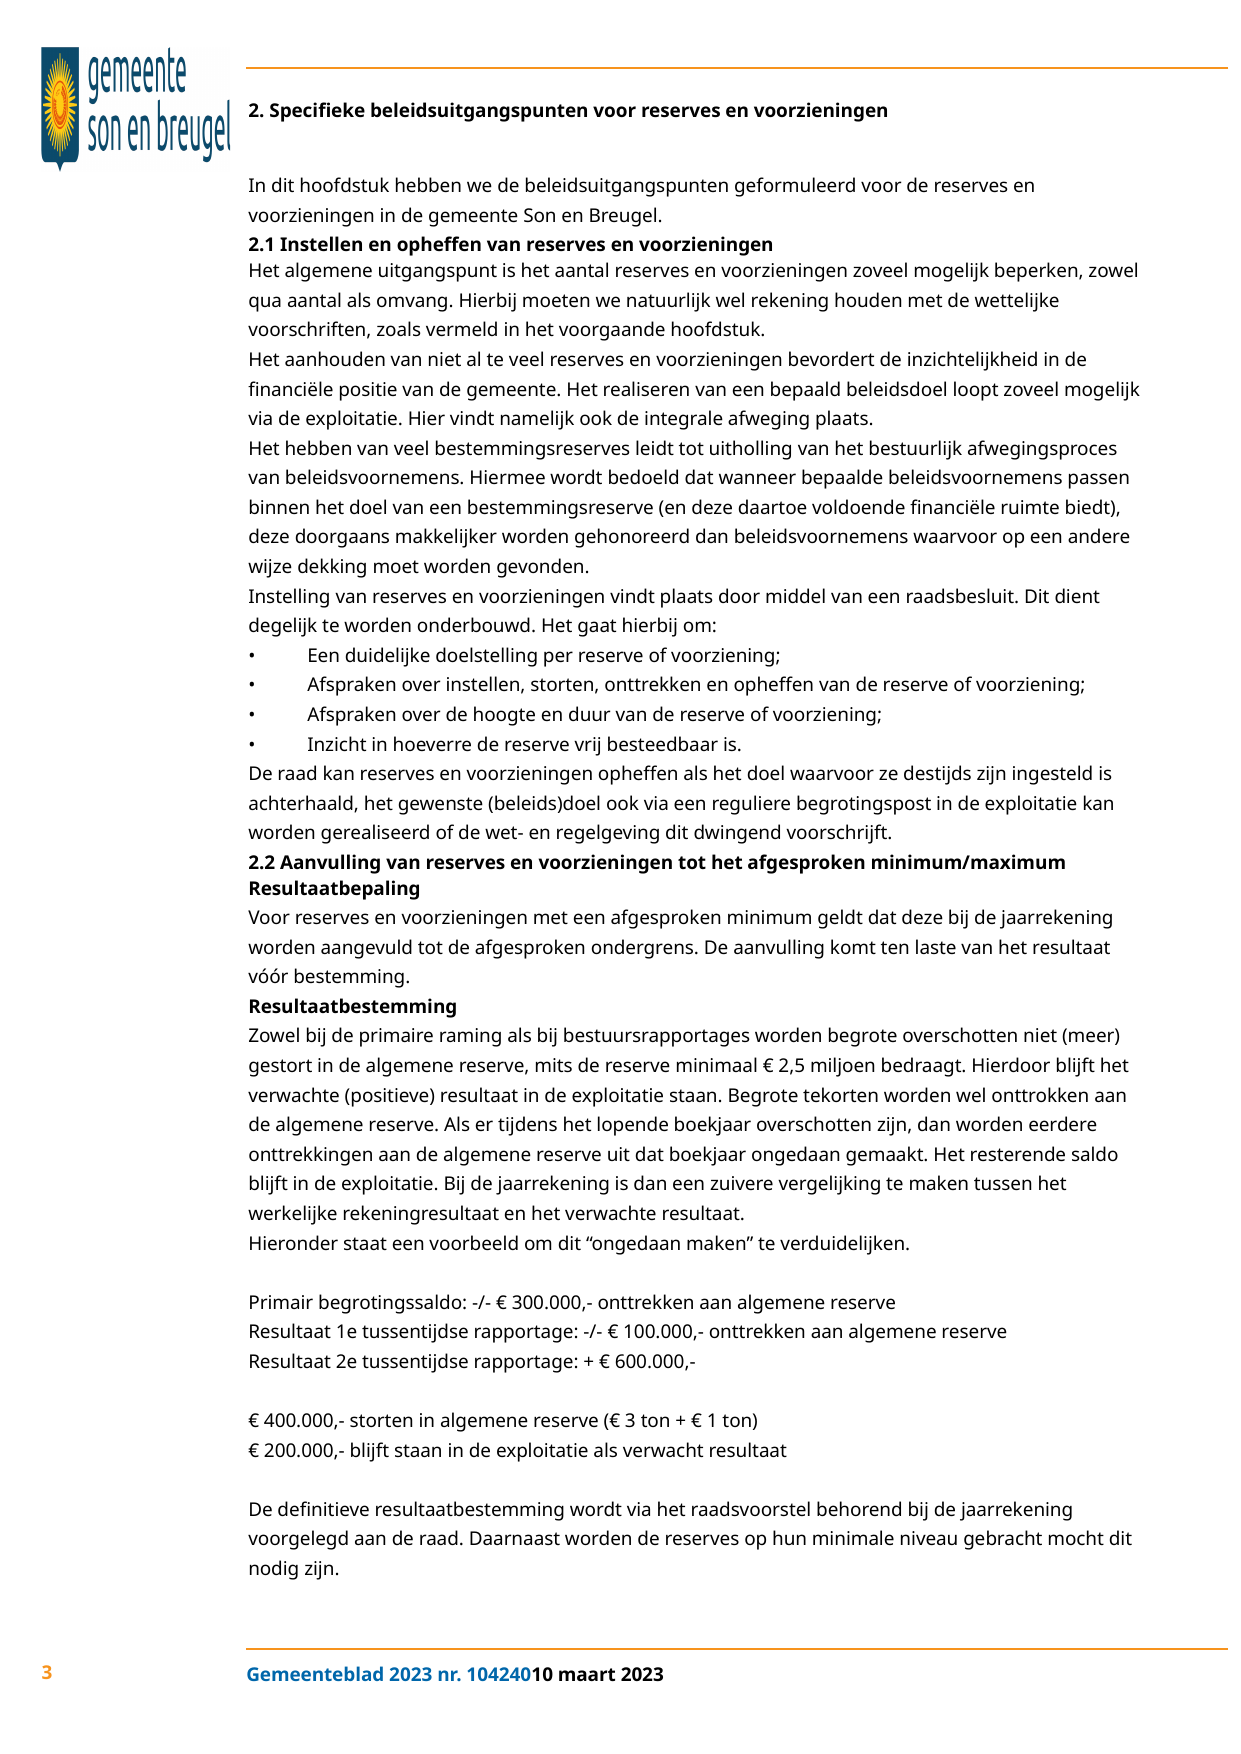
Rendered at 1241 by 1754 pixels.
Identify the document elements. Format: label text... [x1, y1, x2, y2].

text Het algemene uitgangspunt is het aantal reserves en voorzieningen zoveel mogelijk beperken, zowel qua aantal als omvang. Hierbij moeten we natuurlijk wel rekening houden met de wettelijke voorschriften, zoals vermeld in het voorgaande hoofdstuk. [248, 257, 1152, 342]
picture [41, 47, 231, 172]
text Resultaatbestemming [248, 993, 1152, 1019]
text Resultaatbepaling [248, 875, 1152, 901]
text Het hebben van veel bestemmingsreserves leidt tot uitholling van het bestuurlijk afwegingsproces van beleidsvoornemens. Hiermee wordt bedoeld dat wanneer bepaalde beleidsvoornemens passen binnen het doel van een bestemmingsreserve (en deze daartoe voldoende financiële ruimte biedt), deze doorgaans makkelijker worden gehonoreerd dan beleidsvoornemens waarvoor op een andere wijze dekking moet worden gevonden. [248, 435, 1152, 579]
text Voor reserves en voorzieningen met een afgesproken minimum geldt dat deze bij de jaarrekening worden aangevuld tot de afgesproken ondergrens. De aanvulling komt ten laste van het resultaat vóór bestemming. [248, 904, 1152, 989]
text € 400.000,- storten in algemene reserve (€ 3 ton + € 1 ton) [248, 1407, 1152, 1433]
text 2. Specifieke beleidsuitgangspunten voor reserves en voorzieningen [248, 95, 1152, 123]
text Zowel bij de primaire raming als bij bestuursrapportages worden begrote overschotten niet (meer) gestort in de algemene reserve, mits de reserve minimaal € 2,5 miljoen bedraagt. Hierdoor blijft het verwachte (positieve) resultaat in de exploitatie staan. Begrote tekorten worden wel onttrokken aan de algemene reserve. Als er tijdens het lopende boekjaar overschotten zijn, dan worden eerdere onttrekkingen aan de algemene reserve uit dat boekjaar ongedaan gemaakt. Het resterende saldo blijft in de exploitatie. Bij de jaarrekening is dan een zuivere vergelijking te maken tussen het werkelijke rekeningresultaat en het verwachte resultaat. [248, 1023, 1152, 1226]
list Een duidelijke doelstelling per reserve of voorziening; [248, 642, 1152, 668]
list Afspraken over instellen, storten, onttrekken en opheffen van de reserve of voorziening; [248, 672, 1152, 697]
list Inzicht in hoeverre de reserve vrij besteedbaar is. [248, 731, 1152, 756]
text De definitieve resultaatbestemming wordt via het raadsvoorstel behorend bij de jaarrekening voorgelegd aan de raad. Daarnaast worden de reserves op hun minimale niveau gebracht mocht dit nodig zijn. [248, 1496, 1152, 1581]
text Het aanhouden van niet al te veel reserves en voorzieningen bevordert de inzichtelijkheid in de financiële positie van de gemeente. Het realiseren van een bepaald beleidsdoel loopt zoveel mogelijk via de exploitatie. Hier vindt namelijk ook de integrale afweging plaats. [248, 346, 1152, 431]
text 2.1 Instellen en opheffen van reserves en voorzieningen [248, 232, 1152, 257]
text Resultaat 2e tussentijdse rapportage: + € 600.000,- [248, 1348, 1152, 1374]
text 2.2 Aanvulling van reserves en voorzieningen tot het afgesproken minimum/maximum [248, 849, 1152, 875]
text Resultaat 1e tussentijdse rapportage: -/- € 100.000,- onttrekken aan algemene reserve [248, 1318, 1152, 1344]
list Afspraken over de hoogte en duur van de reserve of voorziening; [248, 701, 1152, 727]
text € 200.000,- blijft staan in de exploitatie als verwacht resultaat [248, 1437, 1152, 1463]
text De raad kan reserves en voorzieningen opheffen als het doel waarvoor ze destijds zijn ingesteld is achterhaald, het gewenste (beleids)doel ook via een reguliere begrotingspost in de exploitatie kan worden gerealiseerd of de wet- en regelgeving dit dwingend voorschrijft. [248, 760, 1152, 845]
text Hieronder staat een voorbeeld om dit “ongedaan maken” te verduidelijken. [248, 1230, 1152, 1256]
text Instelling van reserves en voorzieningen vindt plaats door middel van een raadsbesluit. Dit dient degelijk te worden onderbouwd. Het gaat hierbij om: [248, 583, 1152, 638]
text In dit hoofdstuk hebben we de beleidsuitgangspunten geformuleerd voor de reserves en voorzieningen in de gemeente Son en Breugel. [248, 172, 1152, 228]
text Primair begrotingssaldo: -/- € 300.000,- onttrekken aan algemene reserve [248, 1289, 1152, 1315]
